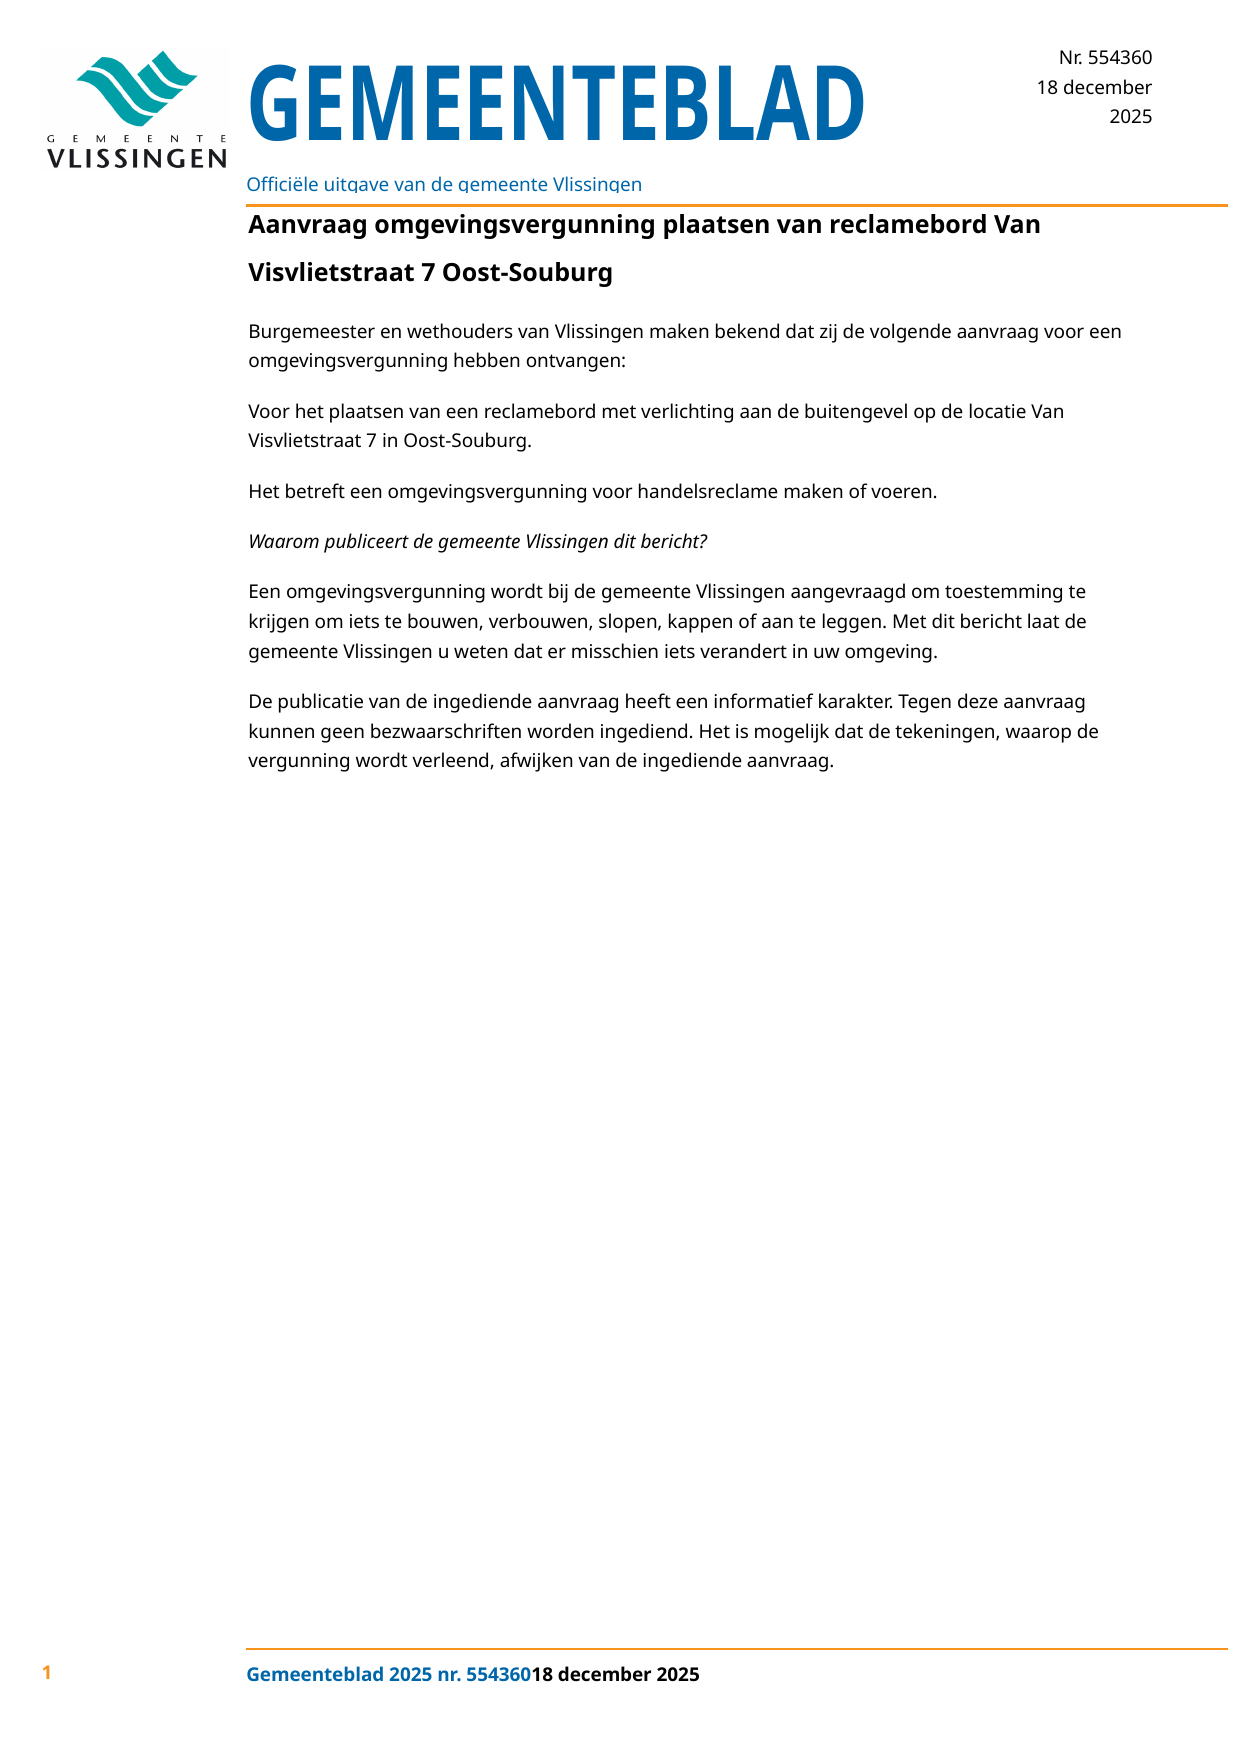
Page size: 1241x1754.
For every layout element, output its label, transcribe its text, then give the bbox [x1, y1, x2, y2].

text Aanvraag omgevingsvergunning plaatsen van reclamebord Van Visvlietstraat 7 Oost-Souburg [248, 207, 1152, 288]
text Voor het plaatsen van een reclamebord met verlichting aan de buitengevel op de locatie Van Visvlietstraat 7 in Oost-Souburg. [248, 398, 1152, 453]
text Een omgevingsvergunning wordt bij de gemeente Vlissingen aangevraagd om toestemming te krijgen om iets te bouwen, verbouwen, slopen, kappen of aan te leggen. Met dit bericht laat de gemeente Vlissingen u weten dat er misschien iets verandert in uw omgeving. [248, 579, 1152, 664]
text Waarom publiceert de gemeente Vlissingen dit bericht? [248, 528, 1152, 554]
text Burgemeester en wethouders van Vlissingen maken bekend dat zij de volgende aanvraag voor een omgevingsvergunning hebben ontvangen: [248, 318, 1152, 373]
text De publicatie van de ingediende aanvraag heeft een informatief karakter. Tegen deze aanvraag kunnen geen bezwaarschriften worden ingediend. Het is mogelijk dat de tekeningen, waarop de vergunning wordt verleend, afwijken van de ingediende aanvraag. [248, 688, 1152, 773]
picture [41, 47, 231, 172]
text Het betreft een omgevingsvergunning voor handelsreclame maken of voeren. [248, 478, 1152, 504]
